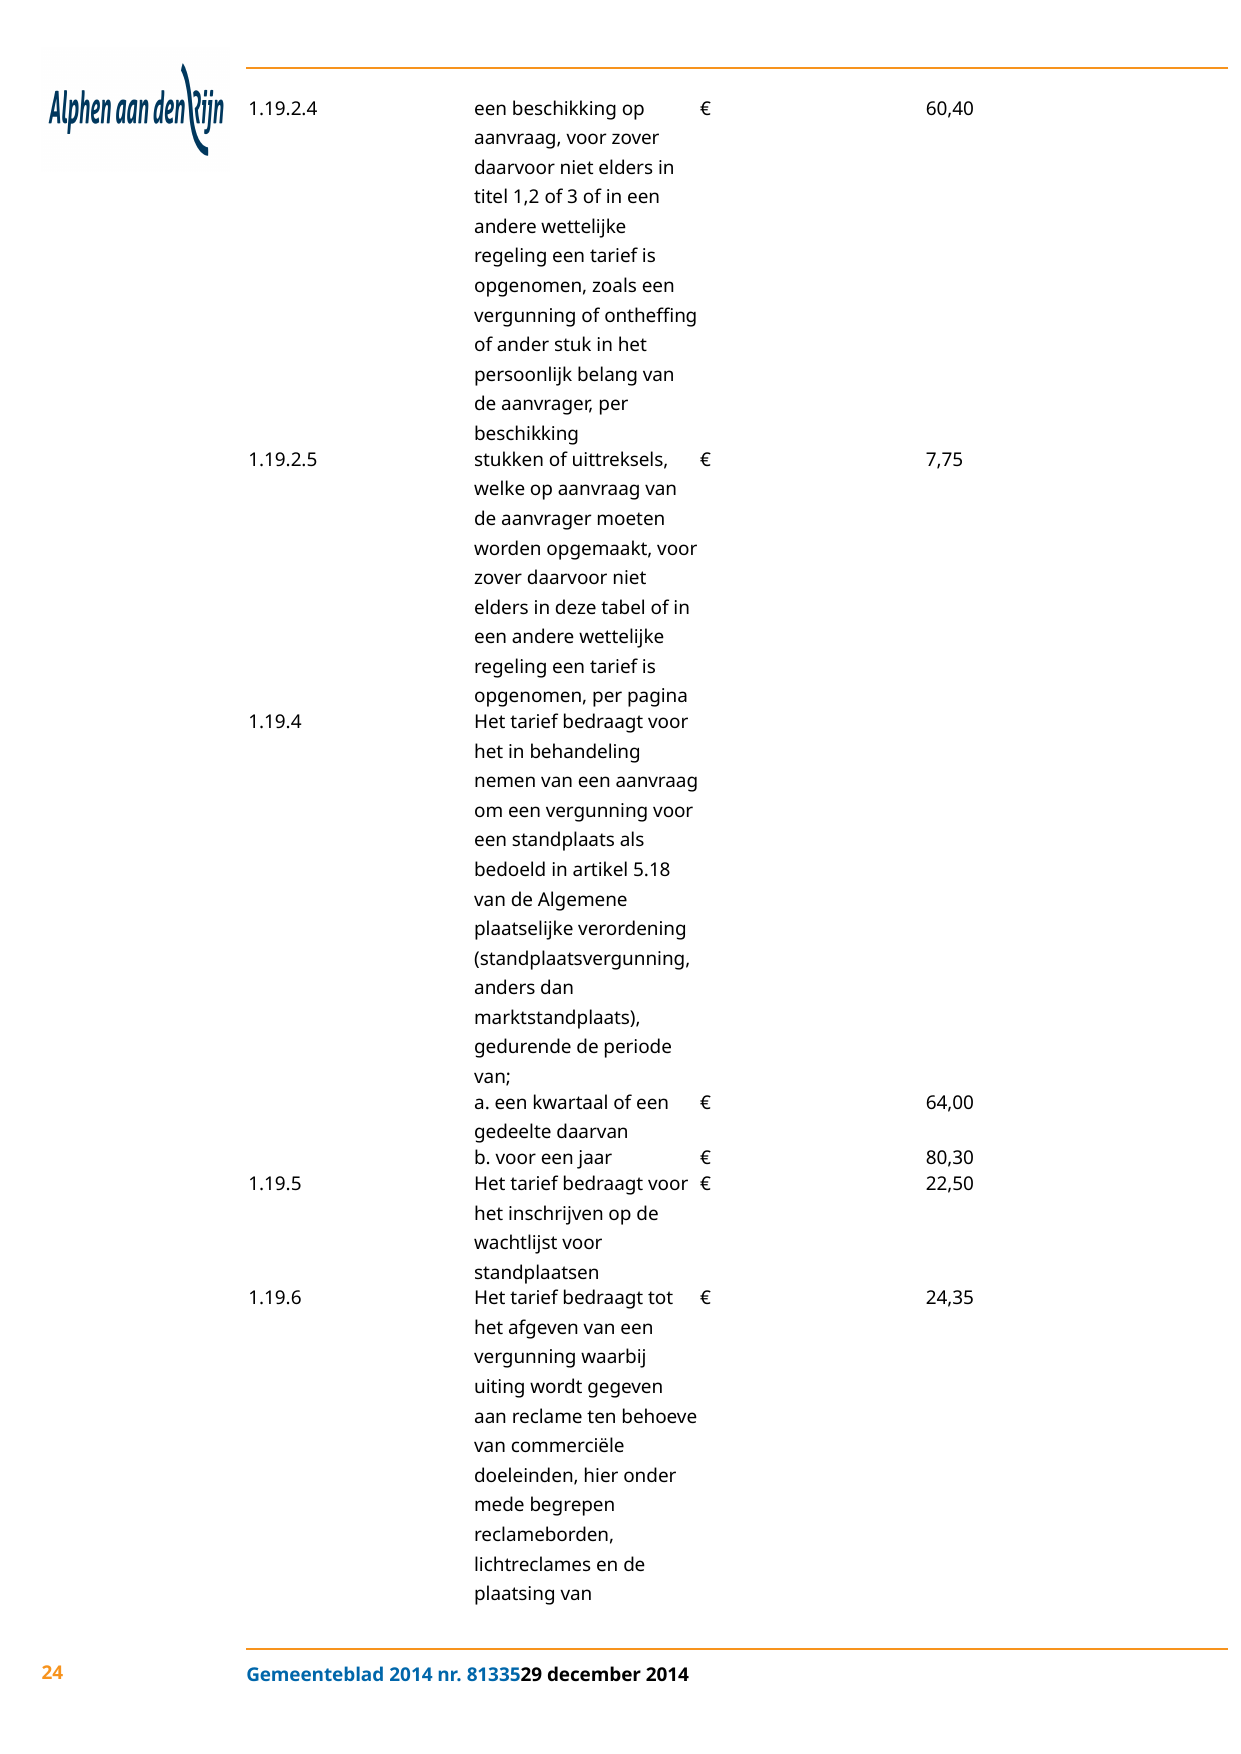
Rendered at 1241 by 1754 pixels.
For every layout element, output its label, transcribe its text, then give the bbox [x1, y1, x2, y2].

table_cell b. voor een jaar [474, 1144, 700, 1170]
table_cell 7,75 [926, 446, 1152, 708]
table_cell 80,30 [926, 1144, 1152, 1170]
table_cell 24,35 [926, 1285, 1152, 1606]
table_cell € [700, 446, 926, 708]
table_cell Het tarief bedraagt tot het afgeven van een vergunning waarbij uiting wordt gegeven aan reclame ten behoeve van commerciële doeleinden, hier onder mede begrepen reclameborden, lichtreclames en de plaatsing van [474, 1285, 700, 1606]
table_cell 22,50 [926, 1170, 1152, 1284]
table_cell 60,40 [926, 95, 1152, 446]
table_cell 64,00 [926, 1089, 1152, 1144]
picture [41, 47, 231, 172]
table_cell [248, 1144, 474, 1170]
table_cell Het tarief bedraagt voor het in behandeling nemen van een aanvraag om een vergunning voor een standplaats als bedoeld in artikel 5.18 van de Algemene plaatselijke verordening (standplaatsvergunning, anders dan marktstandplaats), gedurende de periode van; [474, 708, 700, 1089]
table_cell € [700, 95, 926, 446]
table_cell 1.19.6 [248, 1285, 474, 1606]
table_cell [926, 708, 1152, 1089]
table_cell € [700, 1089, 926, 1144]
table_cell 1.19.2.4 [248, 95, 474, 446]
table_cell 1.19.2.5 [248, 446, 474, 708]
table_cell Het tarief bedraagt voor het inschrijven op de wachtlijst voor standplaatsen [474, 1170, 700, 1284]
table_cell een beschikking op aanvraag, voor zover daarvoor niet elders in titel 1,2 of 3 of in een andere wettelijke regeling een tarief is opgenomen, zoals een vergunning of ontheffing of ander stuk in het persoonlijk belang van de aanvrager, per beschikking [474, 95, 700, 446]
table_cell 1.19.4 [248, 708, 474, 1089]
table_cell a. een kwartaal of een gedeelte daarvan [474, 1089, 700, 1144]
table_cell [700, 708, 926, 1089]
table_cell € [700, 1285, 926, 1606]
table_cell € [700, 1144, 926, 1170]
table_cell € [700, 1170, 926, 1284]
table_cell 1.19.5 [248, 1170, 474, 1284]
table_cell [248, 1089, 474, 1144]
table_cell stukken of uittreksels, welke op aanvraag van de aanvrager moeten worden opgemaakt, voor zover daarvoor niet elders in deze tabel of in een andere wettelijke regeling een tarief is opgenomen, per pagina [474, 446, 700, 708]
